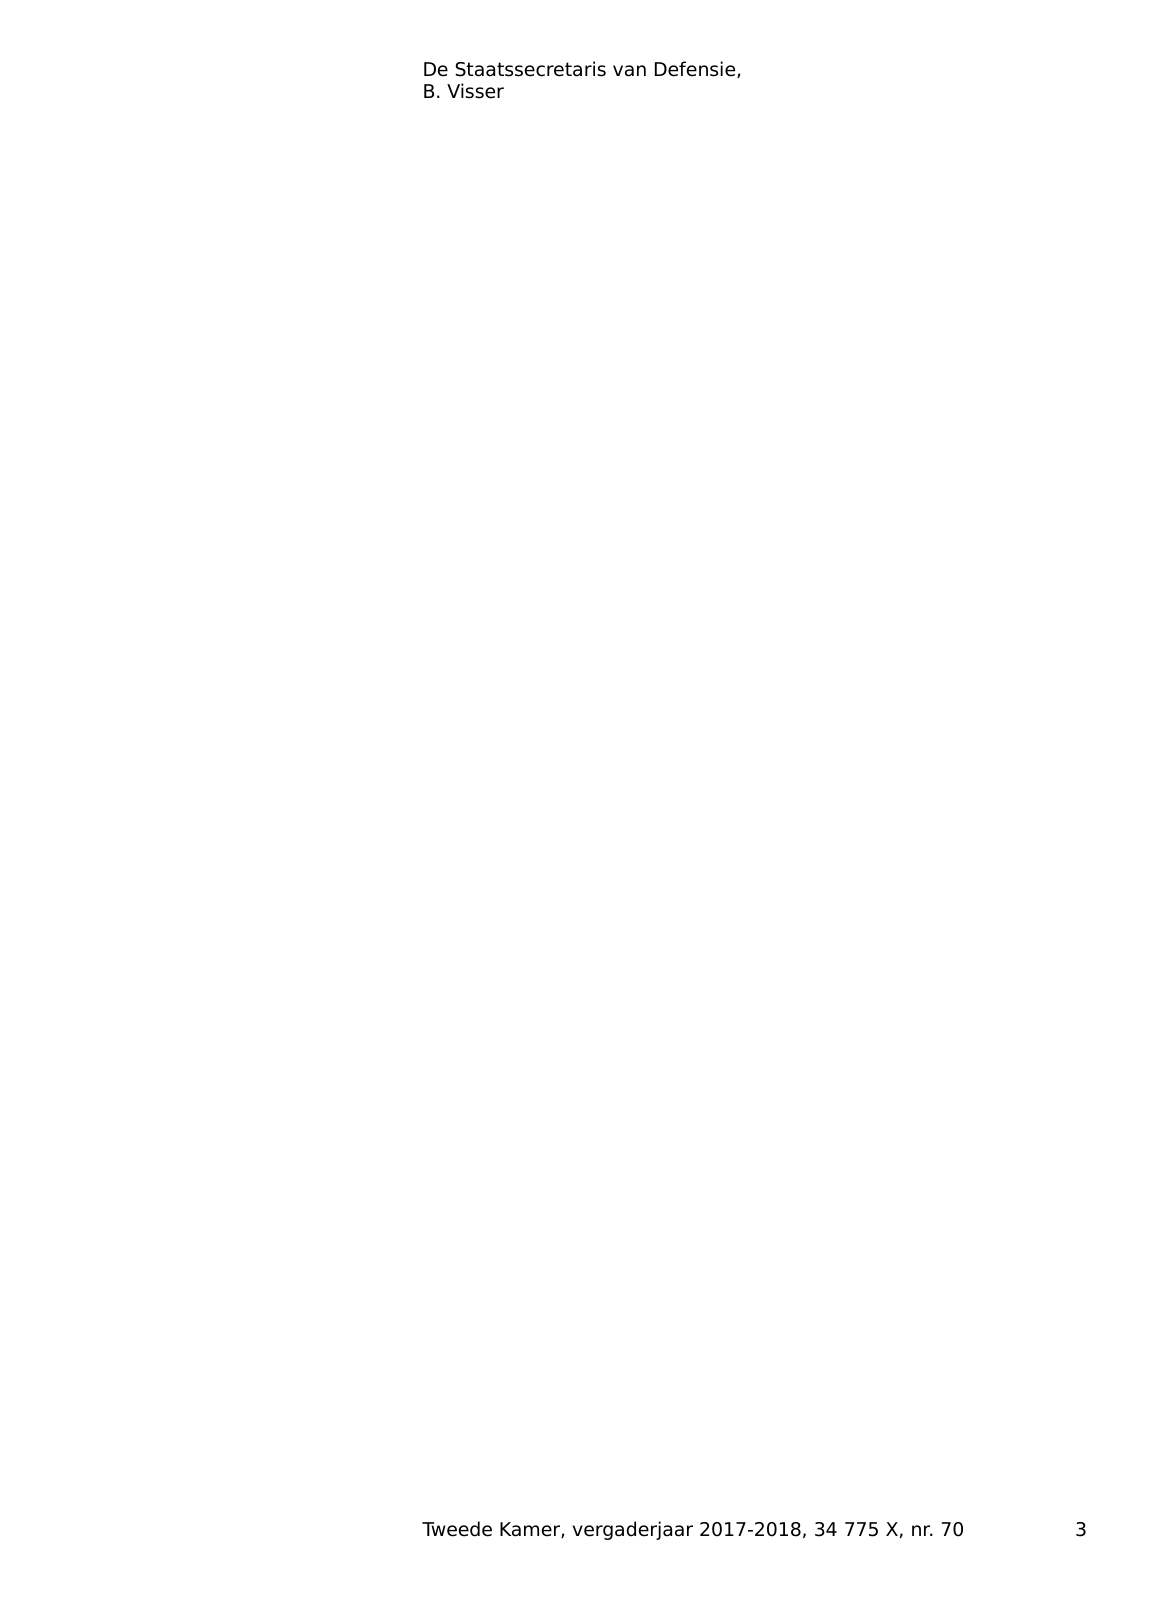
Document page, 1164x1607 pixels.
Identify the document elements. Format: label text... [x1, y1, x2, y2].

text De Staatssecretaris van Defensie, B. Visser [422, 59, 1087, 103]
